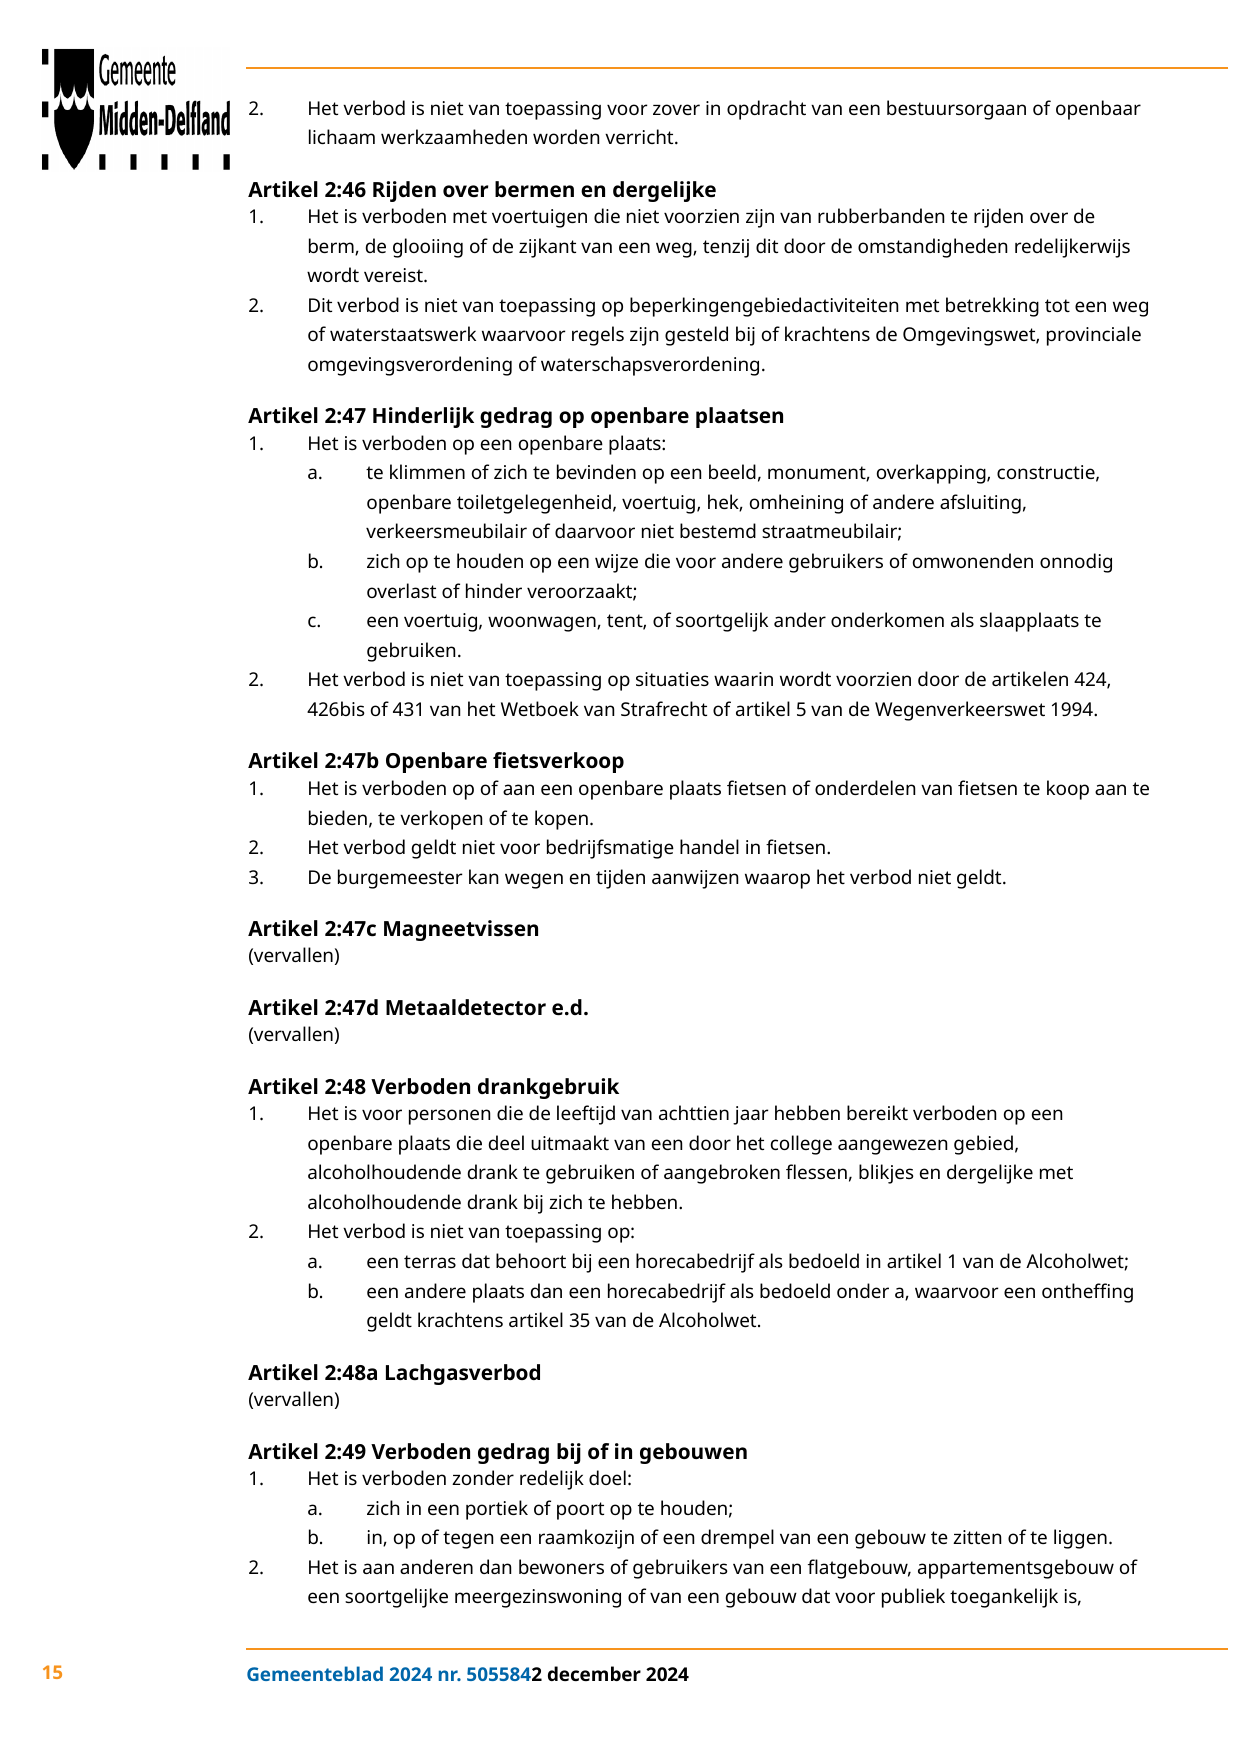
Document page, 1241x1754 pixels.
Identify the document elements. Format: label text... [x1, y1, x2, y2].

picture [41, 47, 231, 172]
text Artikel 2:49 Verboden gedrag bij of in gebouwen [248, 1437, 1152, 1465]
text (vervallen) [248, 943, 1152, 968]
list Dit verbod is niet van toepassing op beperkingengebiedactiviteiten met betrekking tot een weg of waterstaatswerk waarvoor regels zijn gesteld bij of krachtens de Omgevingswet, provinciale omgevingsverordening of waterschapsverordening. [248, 292, 1152, 377]
text Artikel 2:47 Hinderlijk gedrag op openbare plaatsen [248, 402, 1152, 430]
text (vervallen) [248, 1386, 1152, 1412]
text Artikel 2:48 Verboden drankgebruik [248, 1072, 1152, 1100]
list Het is voor personen die de leeftijd van achttien jaar hebben bereikt verboden op een openbare plaats die deel uitmaakt van een door het college aangewezen gebied, alcoholhoudende drank te gebruiken of aangebroken flessen, blikjes en dergelijke met alcoholhoudende drank bij zich te hebben. [248, 1100, 1152, 1215]
list Het is verboden zonder redelijk doel: [248, 1465, 1152, 1491]
list De burgemeester kan wegen en tijden aanwijzen waarop het verbod niet geldt. [248, 864, 1152, 889]
list een voertuig, woonwagen, tent, of soortgelijk ander onderkomen als slaapplaats te gebruiken. [307, 607, 1152, 663]
list Het is verboden met voertuigen die niet voorzien zijn van rubberbanden te rijden over de berm, de glooiing of de zijkant van een weg, tenzij dit door de omstandigheden redelijkerwijs wordt vereist. [248, 203, 1152, 288]
text (vervallen) [248, 1022, 1152, 1047]
list Het verbod is niet van toepassing op: [248, 1219, 1152, 1244]
list Het is aan anderen dan bewoners of gebruikers van een flatgebouw, appartementsgebouw of een soortgelijke meergezinswoning of van een gebouw dat voor publiek toegankelijk is, [248, 1554, 1152, 1609]
text Artikel 2:47d Metaaldetector e.d. [248, 993, 1152, 1022]
list Het is verboden op een openbare plaats: [248, 430, 1152, 456]
list Het verbod is niet van toepassing voor zover in opdracht van een bestuursorgaan of openbaar lichaam werkzaamheden worden verricht. [248, 95, 1152, 150]
text Artikel 2:46 Rijden over bermen en dergelijke [248, 175, 1152, 203]
list zich op te houden op een wijze die voor andere gebruikers of omwonenden onnodig overlast of hinder veroorzaakt; [307, 548, 1152, 604]
list Het verbod geldt niet voor bedrijfsmatige handel in fietsen. [248, 834, 1152, 860]
list Het is verboden op of aan een openbare plaats fietsen of onderdelen van fietsen te koop aan te bieden, te verkopen of te kopen. [248, 775, 1152, 830]
list Het verbod is niet van toepassing op situaties waarin wordt voorzien door de artikelen 424, 426bis of 431 van het Wetboek van Strafrecht of artikel 5 van de Wegenverkeerswet 1994. [248, 667, 1152, 722]
list te klimmen of zich te bevinden op een beeld, monument, overkapping, constructie, openbare toiletgelegenheid, voertuig, hek, omheining of andere afsluiting, verkeersmeubilair of daarvoor niet bestemd straatmeubilair; [307, 459, 1152, 544]
list zich in een portiek of poort op te houden; [307, 1495, 1152, 1521]
text Artikel 2:48a Lachgasverbod [248, 1358, 1152, 1386]
text Artikel 2:47b Openbare fietsverkoop [248, 747, 1152, 775]
text Artikel 2:47c Magneetvissen [248, 914, 1152, 943]
list in, op of tegen een raamkozijn of een drempel van een gebouw te zitten of te liggen. [307, 1524, 1152, 1550]
list een andere plaats dan een horecabedrijf als bedoeld onder a, waarvoor een ontheffing geldt krachtens artikel 35 van de Alcoholwet. [307, 1278, 1152, 1333]
list een terras dat behoort bij een horecabedrijf als bedoeld in artikel 1 van de Alcoholwet; [307, 1248, 1152, 1274]
